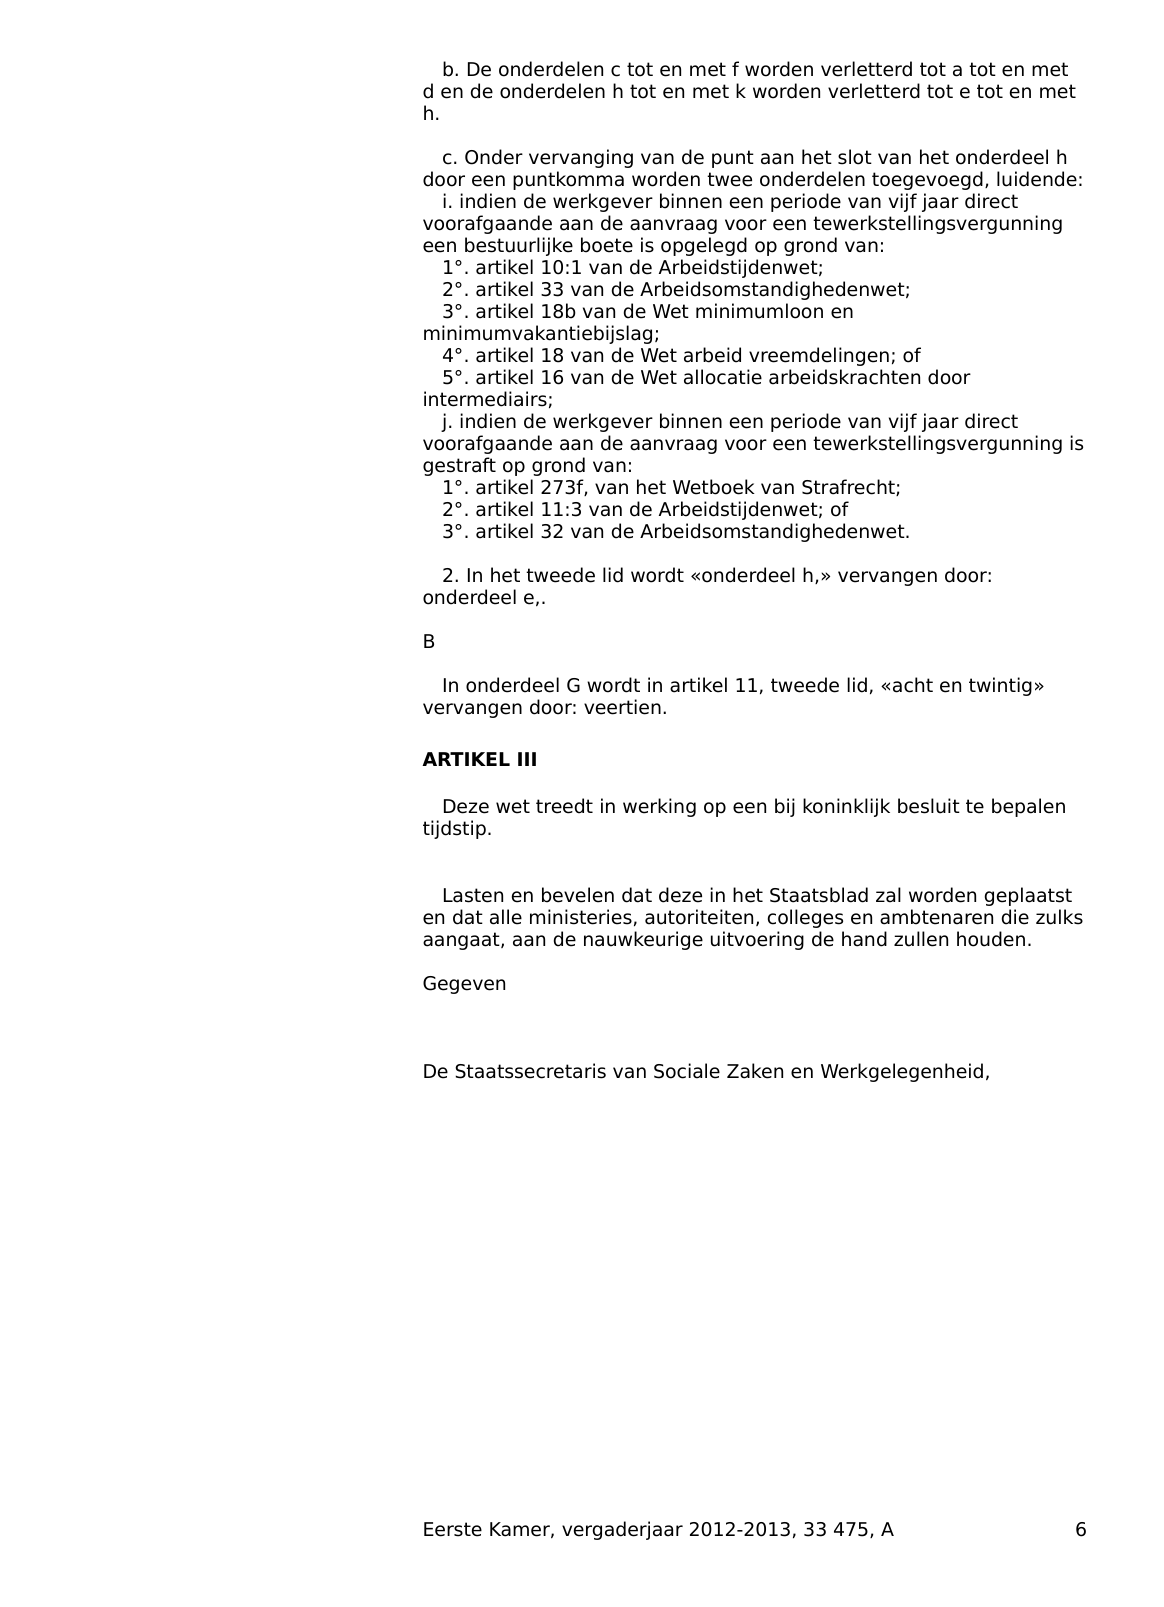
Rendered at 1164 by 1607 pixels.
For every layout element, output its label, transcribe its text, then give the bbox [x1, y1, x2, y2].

text 2°. artikel 11:3 van de Arbeidstijdenwet; of [422, 499, 1087, 521]
text 5°. artikel 16 van de Wet allocatie arbeidskrachten door intermediairs; [422, 367, 1087, 411]
text c. Onder vervanging van de punt aan het slot van het onderdeel h door een puntkomma worden twee onderdelen toegevoegd, luidende: [422, 147, 1087, 191]
text 1°. artikel 273f, van het Wetboek van Strafrecht; [422, 477, 1087, 499]
text De Staatssecretaris van Sociale Zaken en Werkgelegenheid, [422, 1061, 1087, 1083]
text Deze wet treedt in werking op een bij koninklijk besluit te bepalen tijdstip. [422, 796, 1087, 840]
text B [422, 631, 1087, 653]
text 1°. artikel 10:1 van de Arbeidstijdenwet; [422, 257, 1087, 279]
text 3°. artikel 32 van de Arbeidsomstandighedenwet. [422, 521, 1087, 543]
text Gegeven [422, 973, 1087, 995]
text 2. In het tweede lid wordt «onderdeel h,» vervangen door: onderdeel e,. [422, 565, 1087, 609]
text j. indien de werkgever binnen een periode van vijf jaar direct voorafgaande aan de aanvraag voor een tewerkstellingsvergunning is gestraft op grond van: [422, 411, 1087, 477]
text b. De onderdelen c tot en met f worden verletterd tot a tot en met d en de onderdelen h tot en met k worden verletterd tot e tot en met h. [422, 59, 1087, 125]
text 2°. artikel 33 van de Arbeidsomstandighedenwet; [422, 279, 1087, 301]
text In onderdeel G wordt in artikel 11, tweede lid, «acht en twintig» vervangen door: veertien. [422, 675, 1087, 719]
text i. indien de werkgever binnen een periode van vijf jaar direct voorafgaande aan de aanvraag voor een tewerkstellingsvergunning een bestuurlijke boete is opgelegd op grond van: [422, 191, 1087, 257]
text Lasten en bevelen dat deze in het Staatsblad zal worden geplaatst en dat alle ministeries, autoriteiten, colleges en ambtenaren die zulks aangaat, aan de nauwkeurige uitvoering de hand zullen houden. [422, 884, 1087, 951]
text 4°. artikel 18 van de Wet arbeid vreemdelingen; of [422, 345, 1087, 367]
subtitle ARTIKEL III [422, 749, 1087, 771]
text 3°. artikel 18b van de Wet minimumloon en minimumvakantiebijslag; [422, 301, 1087, 345]
